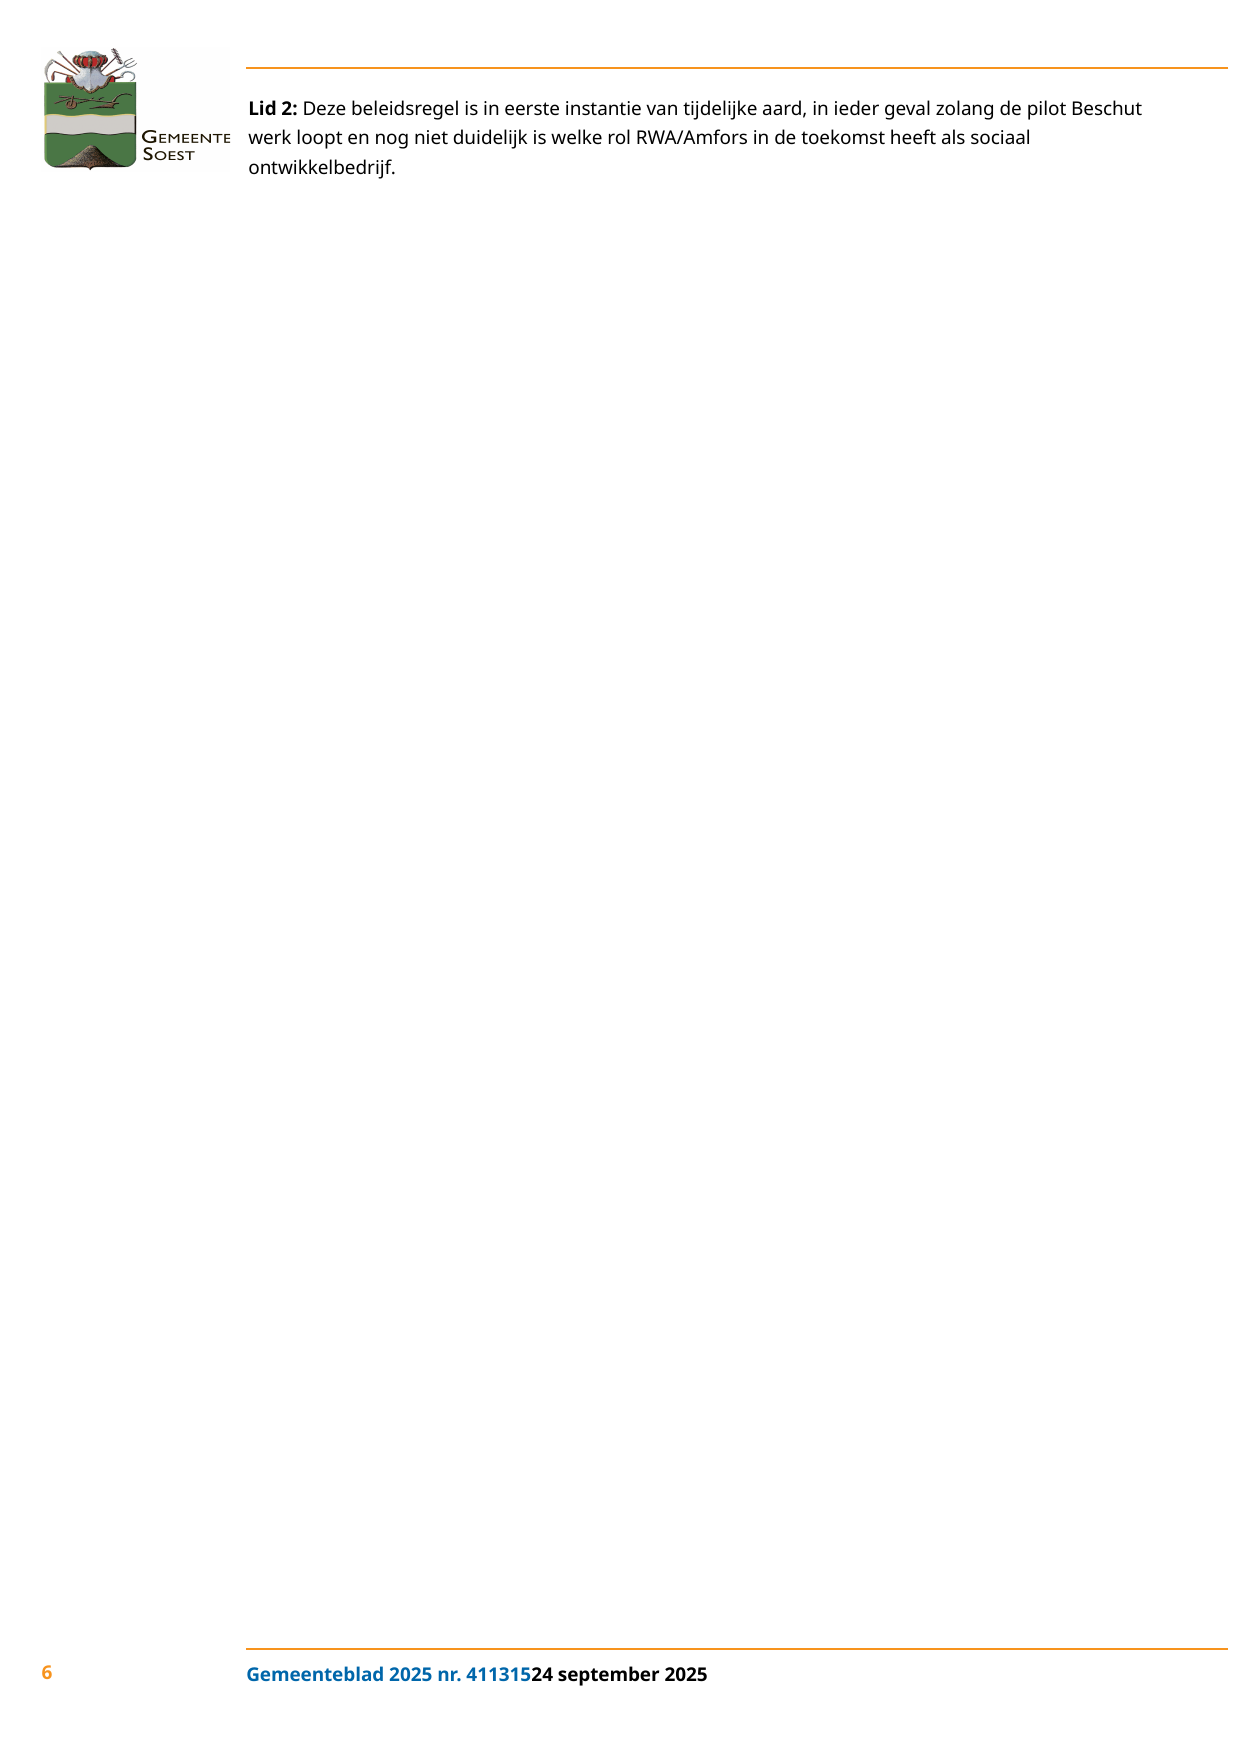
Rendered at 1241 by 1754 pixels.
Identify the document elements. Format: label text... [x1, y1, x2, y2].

picture [41, 47, 231, 172]
text Lid 2: Deze beleidsregel is in eerste instantie van tijdelijke aard, in ieder geval zolang de pilot Beschut werk loopt en nog niet duidelijk is welke rol RWA/Amfors in de toekomst heeft als sociaal ontwikkelbedrijf. [248, 95, 1152, 180]
